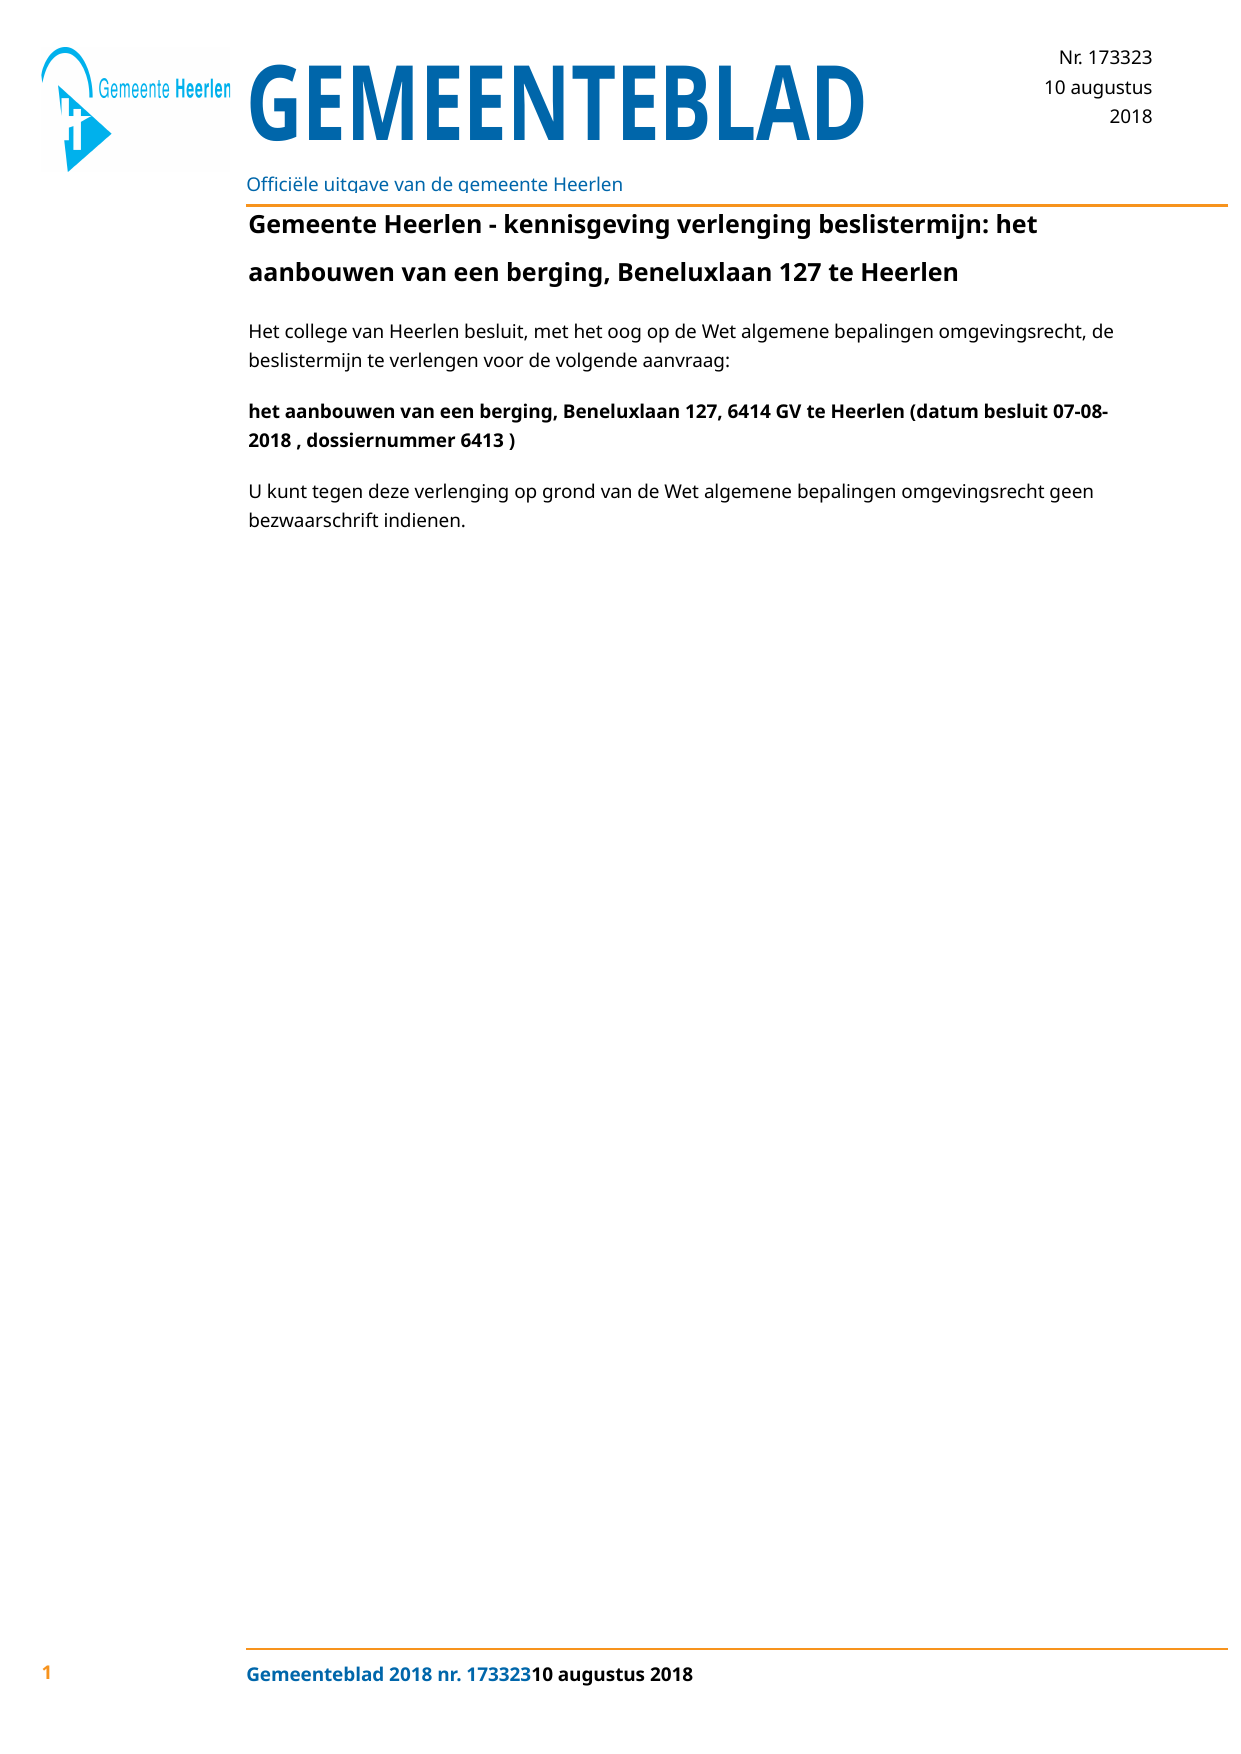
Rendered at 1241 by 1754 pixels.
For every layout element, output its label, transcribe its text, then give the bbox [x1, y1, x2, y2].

text U kunt tegen deze verlenging op grond van de Wet algemene bepalingen omgevingsrecht geen bezwaarschrift indienen. [248, 478, 1152, 533]
text Gemeente Heerlen - kennisgeving verlenging beslistermijn: het aanbouwen van een berging, Beneluxlaan 127 te Heerlen [248, 207, 1152, 288]
picture [41, 47, 58, 70]
text het aanbouwen van een berging, Beneluxlaan 127, 6414 GV te Heerlen (datum besluit 07-08-2018 , dossiernummer 6413 ) [248, 398, 1152, 453]
text Het college van Heerlen besluit, met het oog op de Wet algemene bepalingen omgevingsrecht, de beslistermijn te verlengen voor de volgende aanvraag: [248, 318, 1152, 373]
picture [41, 47, 231, 172]
